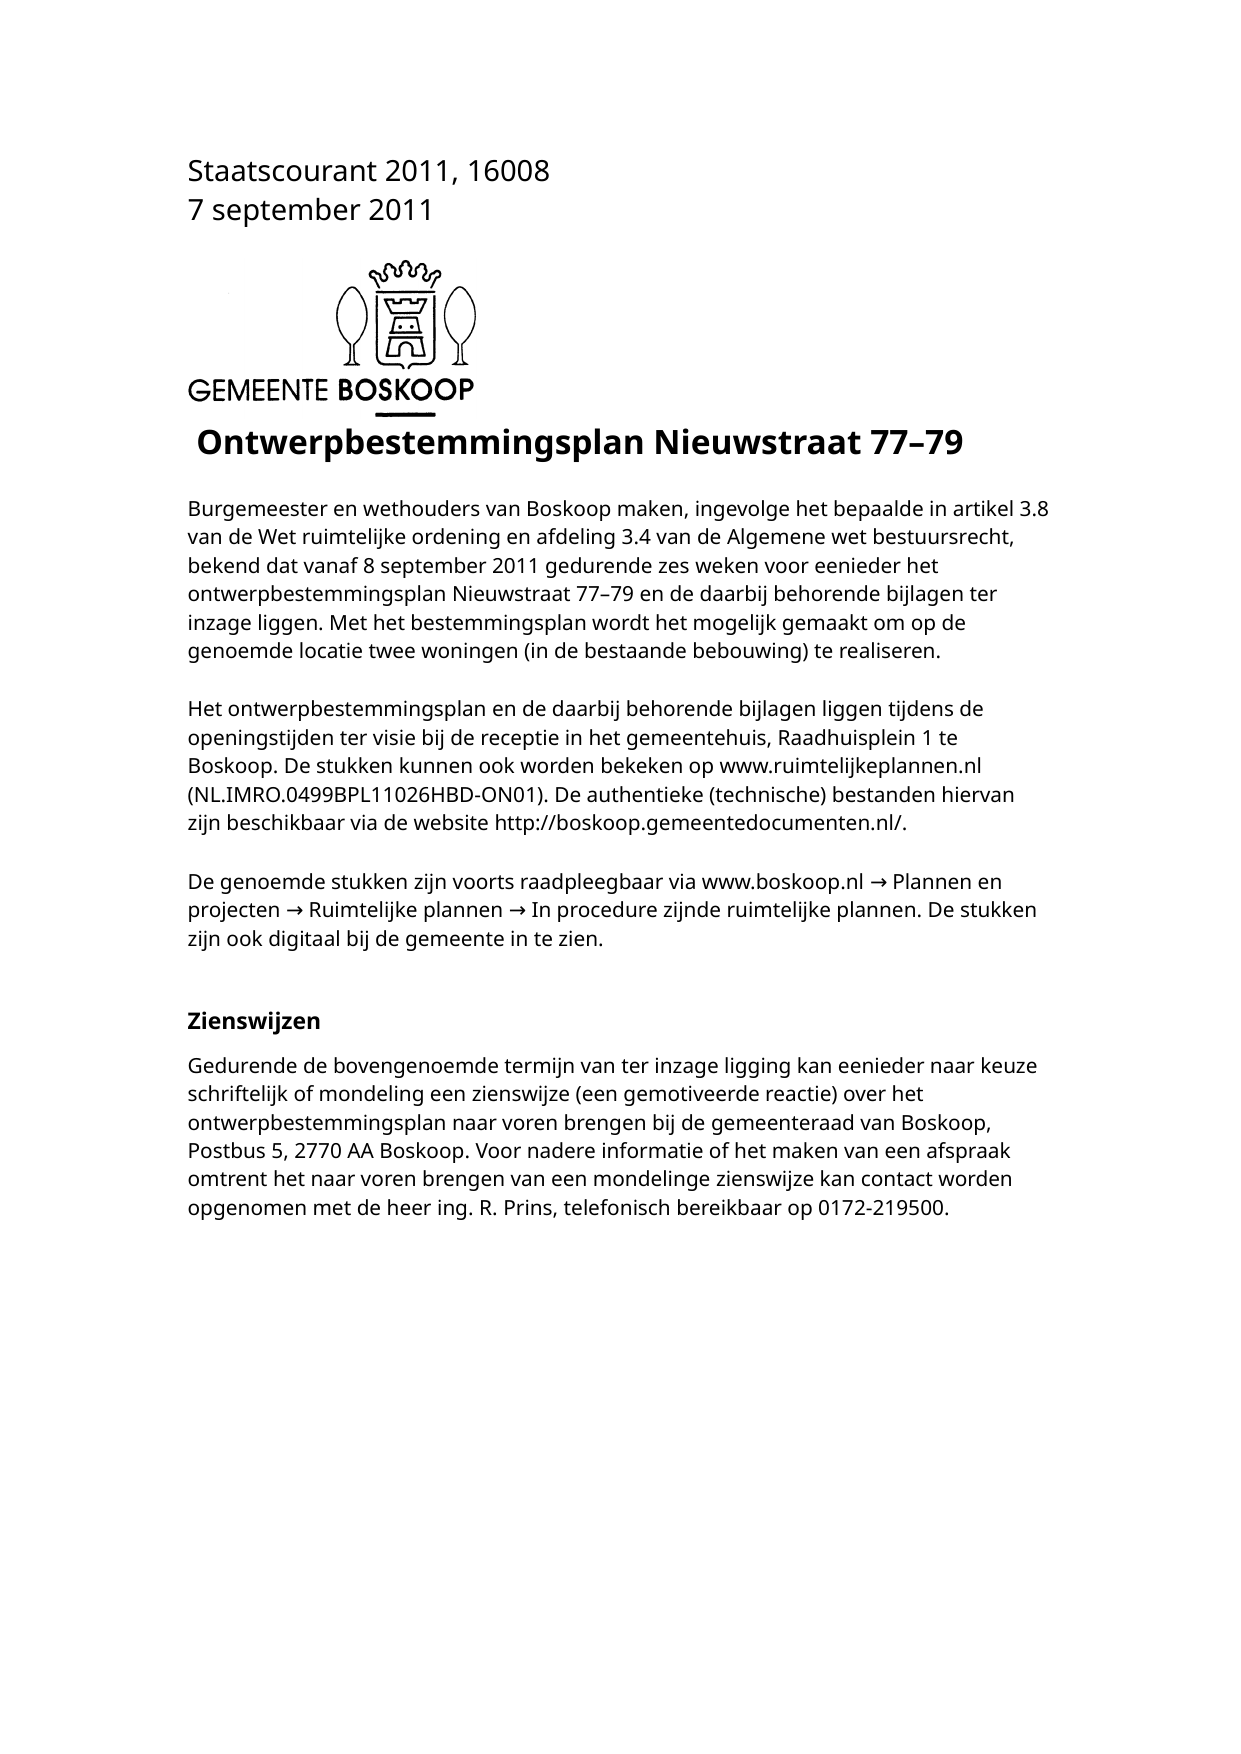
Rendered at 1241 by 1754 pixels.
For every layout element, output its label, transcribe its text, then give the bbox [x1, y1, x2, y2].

text Het ontwerpbestemmingsplan en de daarbij behorende bijlagen liggen tijdens de openingstijden ter visie bij de receptie in het gemeentehuis, Raadhuisplein 1 te Boskoop. De stukken kunnen ook worden bekeken op www.ruimtelijkeplannen.nl (NL.IMRO.0499BPL11026HBD-ON01). De authentieke (technische) bestanden hiervan zijn beschikbaar via de website http://boskoop.gemeentedocumenten.nl/. [187, 694, 1053, 837]
text De genoemde stukken zijn voorts raadpleegbaar via www.boskoop.nl → Plannen en projecten → Ruimtelijke plannen → In procedure zijnde ruimtelijke plannen. De stukken zijn ook digitaal bij de gemeente in te zien. [187, 867, 1053, 952]
text 7 september 2011 [187, 190, 1053, 229]
text Staatscourant 2011, 16008 [187, 150, 1053, 190]
picture [187, 258, 477, 419]
text Gedurende de bovengenoemde termijn van ter inzage ligging kan eenieder naar keuze schriftelijk of mondeling een zienswijze (een gemotiveerde reactie) over het ontwerpbestemmingsplan naar voren brengen bij de gemeenteraad van Boskoop, Postbus 5, 2770 AA Boskoop. Voor nadere informatie of het maken van een afspraak omtrent het naar voren brengen van een mondelinge zienswijze kan contact worden opgenomen met de heer ing. R. Prins, telefonisch bereikbaar op 0172-219500. [187, 1051, 1053, 1221]
text Burgemeester en wethouders van Boskoop maken, ingevolge het bepaalde in artikel 3.8 van de Wet ruimtelijke ordening en afdeling 3.4 van de Algemene wet bestuursrecht, bekend dat vanaf 8 september 2011 gedurende zes weken voor eenieder het ontwerpbestemmingsplan Nieuwstraat 77–79 en de daarbij behorende bijlagen ter inzage liggen. Met het bestemmingsplan wordt het mogelijk gemaakt om op de genoemde locatie twee woningen (in de bestaande bebouwing) te realiseren. [187, 494, 1053, 664]
subtitle Zienswijzen [187, 1004, 1053, 1036]
subtitle Ontwerpbestemmingsplan Nieuwstraat 77–79 [187, 271, 1053, 464]
